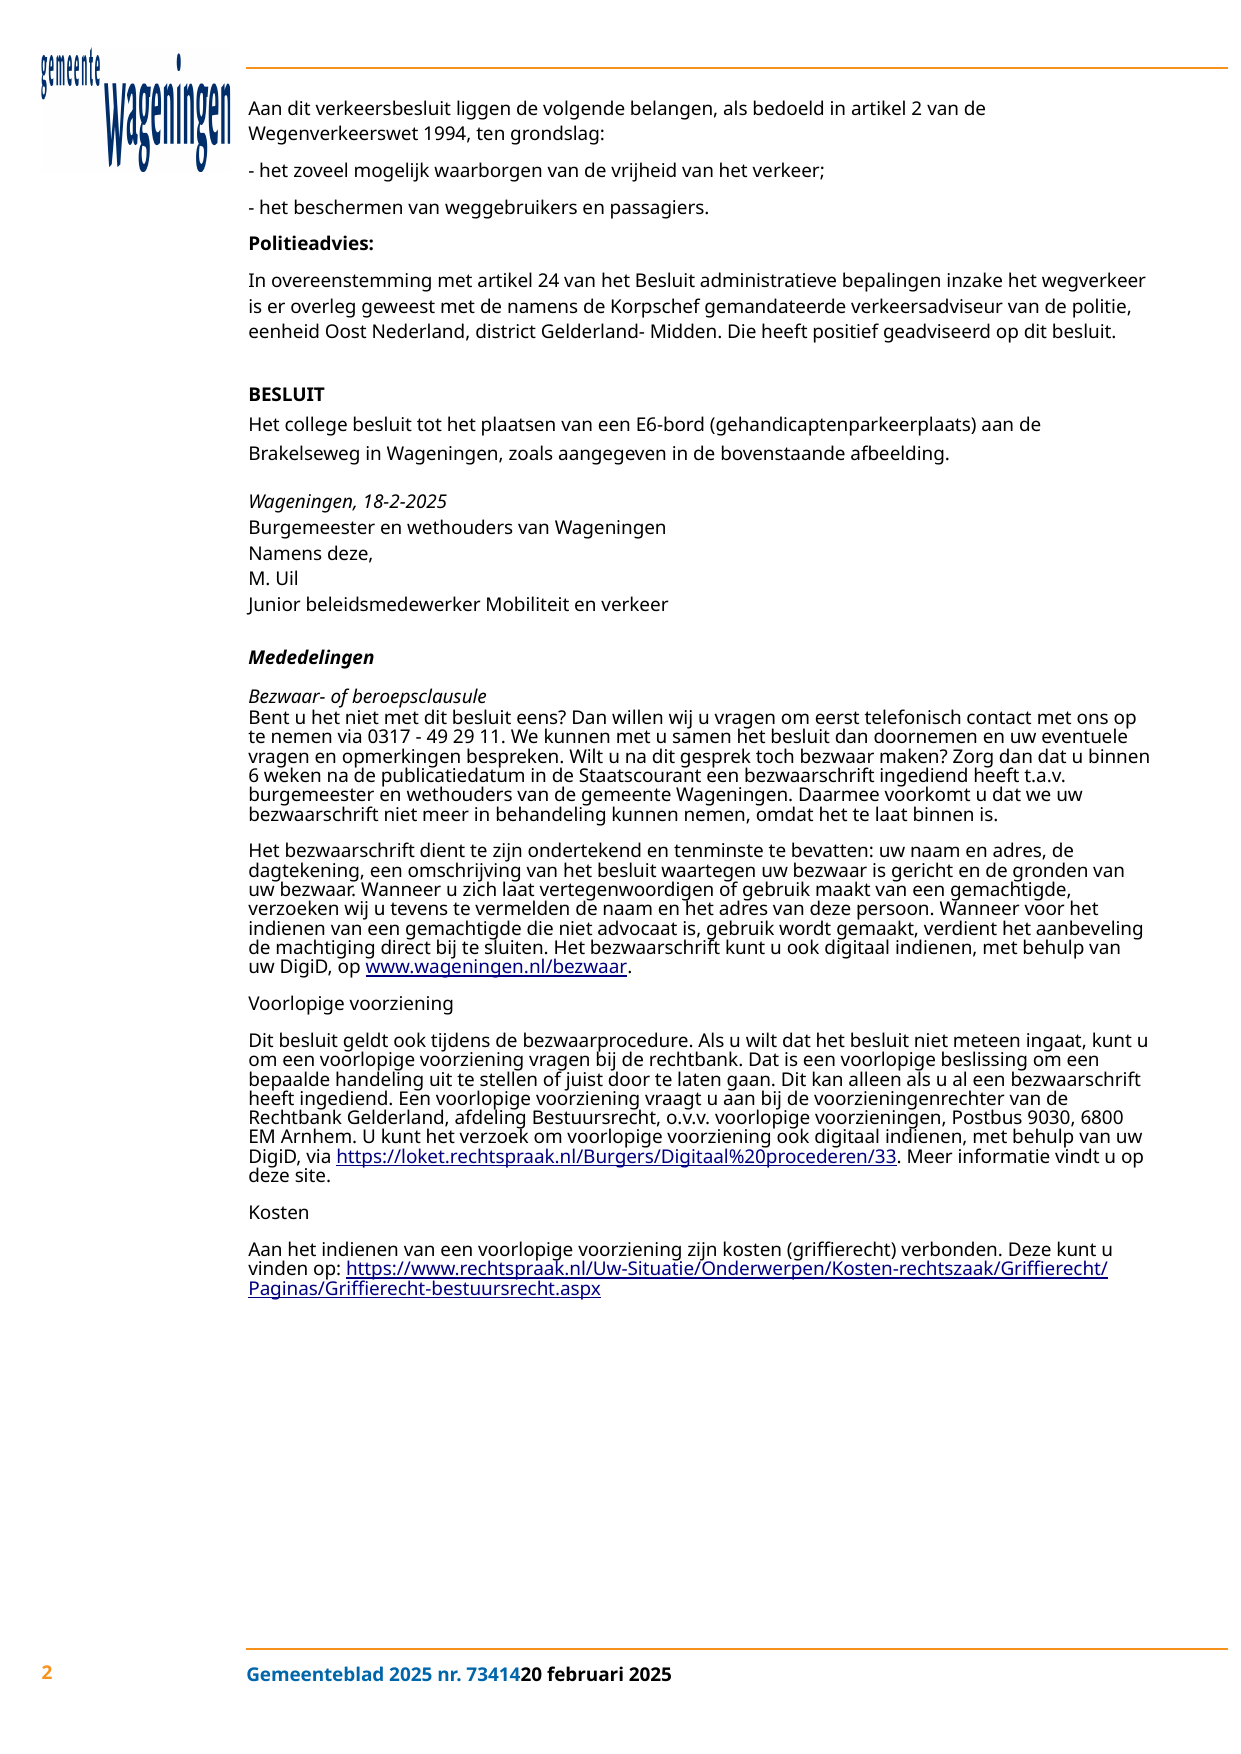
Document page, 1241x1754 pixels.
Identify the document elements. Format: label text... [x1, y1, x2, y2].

text BESLUIT [248, 381, 1152, 407]
text Aan dit verkeersbesluit liggen de volgende belangen, als bedoeld in artikel 2 van de Wegenverkeerswet 1994, ten grondslag: [248, 95, 1152, 146]
text Voorlopige voorziening [248, 995, 1152, 1014]
text Mededelingen [248, 644, 1152, 670]
text Dit besluit geldt ook tijdens de bezwaarprocedure. Als u wilt dat het besluit niet meteen ingaat, kunt u om een voorlopige voorziening vragen bij de rechtbank. Dat is een voorlopige beslissing om een bepaalde handeling uit te stellen of juist door te laten gaan. Dit kan alleen als u al een bezwaarschrift heeft ingediend. Een voorlopige voorziening vraagt u aan bij de voorzieningenrechter van de Rechtbank Gelderland, afdeling Bestuursrecht, o.v.v. voorlopige voorzieningen, Postbus 9030, 6800 EM Arnhem. U kunt het verzoek om voorlopige voorziening ook digitaal indienen, met behulp van uw DigiD, via https://loket.rechtspraak.nl/Burgers/Digitaal%20procederen/33. Meer informatie vindt u op deze site. [248, 1032, 1152, 1186]
text - het zoveel mogelijk waarborgen van de vrijheid van het verkeer; [248, 157, 1152, 183]
text Aan het indienen van een voorlopige voorziening zijn kosten (griffierecht) verbonden. Deze kunt u vinden op: https://www.rechtspraak.nl/Uw-Situatie/Onderwerpen/Kosten-rechtszaak/Griffierecht/Paginas/Griffierecht-bestuursrecht.aspx [248, 1241, 1152, 1299]
text M. Uil [248, 566, 1152, 591]
text Namens deze, [248, 540, 1152, 566]
text - het beschermen van weggebruikers en passagiers. [248, 194, 1152, 219]
text Junior beleidsmedewerker Mobiliteit en verkeer [248, 591, 1152, 617]
picture [41, 47, 231, 172]
text Burgemeester en wethouders van Wageningen [248, 514, 1152, 540]
text Wageningen, 18-2-2025 [248, 488, 1152, 514]
text Het bezwaarschrift dient te zijn ondertekend en tenminste te bevatten: uw naam en adres, de dagtekening, een omschrijving van het besluit waartegen uw bezwaar is gericht en de gronden van uw bezwaar. Wanneer u zich laat vertegenwoordigen of gebruik maakt van een gemachtigde, verzoeken wij u tevens te vermelden de naam en het adres van deze persoon. Wanneer voor het indienen van een gemachtigde die niet advocaat is, gebruik wordt gemaakt, verdient het aanbeveling de machtiging direct bij te sluiten. Het bezwaarschrift kunt u ook digitaal indienen, met behulp van uw DigiD, op www.wageningen.nl/bezwaar. [248, 842, 1152, 977]
text Kosten [248, 1204, 1152, 1223]
text In overeenstemming met artikel 24 van het Besluit administratieve bepalingen inzake het wegverkeer is er overleg geweest met de namens de Korpschef gemandateerde verkeersadviseur van de politie, eenheid Oost Nederland, district Gelderland- Midden. Die heeft positief geadviseerd op dit besluit. [248, 267, 1152, 344]
text Bent u het niet met dit besluit eens? Dan willen wij u vragen om eerst telefonisch contact met ons op te nemen via 0317 - 49 29 11. We kunnen met u samen het besluit dan doornemen en uw eventuele vragen en opmerkingen bespreken. Wilt u na dit gesprek toch bezwaar maken? Zorg dan dat u binnen 6 weken na de publicatiedatum in de Staatscourant een bezwaarschrift ingediend heeft t.a.v. burgemeester en wethouders van de gemeente Wageningen. Daarmee voorkomt u dat we uw bezwaarschrift niet meer in behandeling kunnen nemen, omdat het te laat binnen is. [248, 709, 1152, 825]
text Het college besluit tot het plaatsen van een E6-bord (gehandicaptenparkeerplaats) aan de Brakelseweg in Wageningen, zoals aangegeven in de bovenstaande afbeelding. [248, 411, 1152, 466]
text Politieadvies: [248, 231, 1152, 256]
text Bezwaar- of beroepsclausule [248, 683, 1152, 709]
